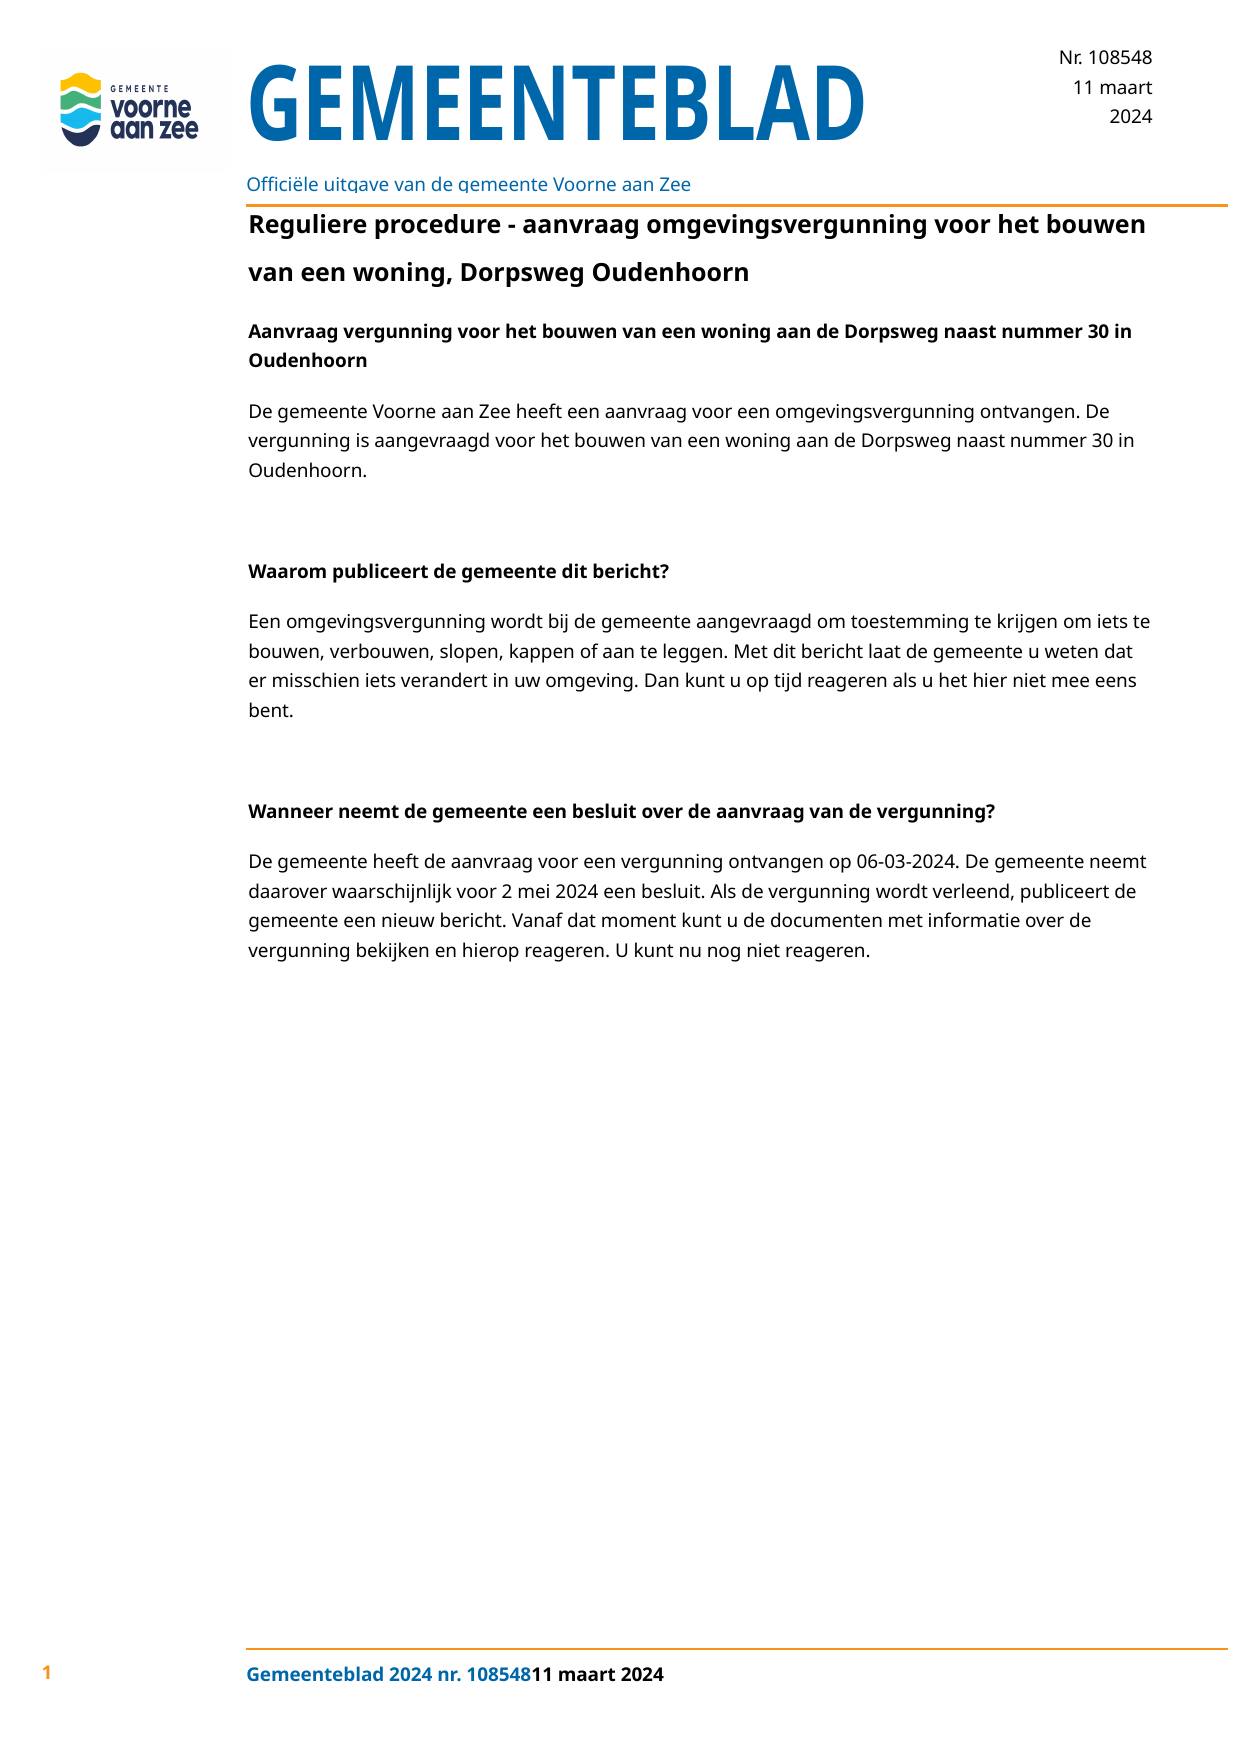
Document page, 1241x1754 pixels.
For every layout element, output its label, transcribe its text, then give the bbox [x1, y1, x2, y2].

text De gemeente Voorne aan Zee heeft een aanvraag voor een omgevingsvergunning ontvangen. De vergunning is aangevraagd voor het bouwen van een woning aan de Dorpsweg naast nummer 30 in Oudenhoorn. [248, 398, 1152, 483]
text Een omgevingsvergunning wordt bij de gemeente aangevraagd om toestemming te krijgen om iets te bouwen, verbouwen, slopen, kappen of aan te leggen. Met dit bericht laat de gemeente u weten dat er misschien iets verandert in uw omgeving. Dan kunt u op tijd reageren als u het hier niet mee eens bent. [248, 608, 1152, 723]
text Wanneer neemt de gemeente een besluit over de aanvraag van de vergunning? [248, 798, 1152, 824]
text Aanvraag vergunning voor het bouwen van een woning aan de Dorpsweg naast nummer 30 in Oudenhoorn [248, 318, 1152, 373]
text De gemeente heeft de aanvraag voor een vergunning ontvangen op 06-03-2024. De gemeente neemt daarover waarschijnlijk voor 2 mei 2024 een besluit. Als de vergunning wordt verleend, publiceert de gemeente een nieuw bericht. Vanaf dat moment kunt u de documenten met informatie over de vergunning bekijken en hierop reageren. U kunt nu nog niet reageren. [248, 848, 1152, 963]
picture [41, 47, 231, 172]
text Waarom publiceert de gemeente dit bericht? [248, 558, 1152, 584]
text Reguliere procedure - aanvraag omgevingsvergunning voor het bouwen van een woning, Dorpsweg Oudenhoorn [248, 207, 1152, 288]
